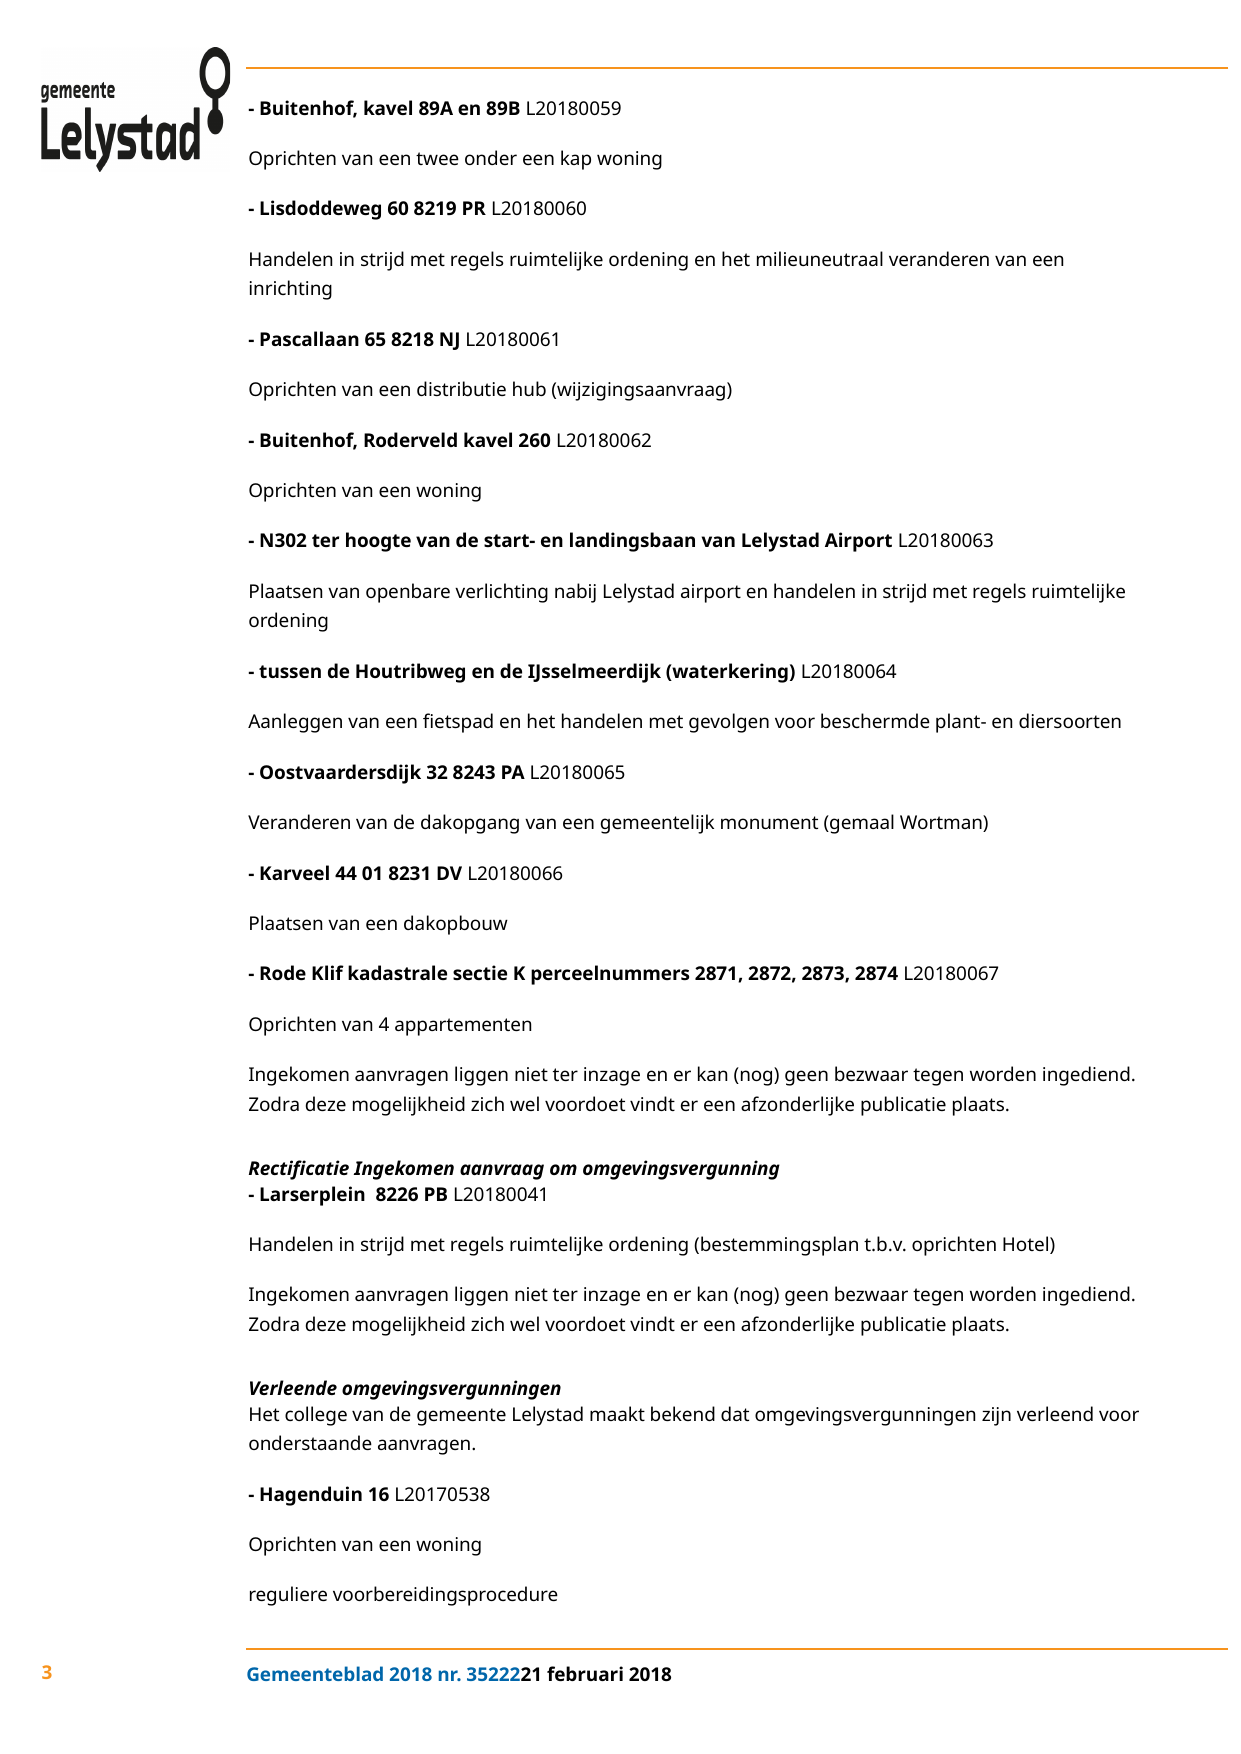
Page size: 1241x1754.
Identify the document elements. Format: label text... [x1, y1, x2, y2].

text Plaatsen van een dakopbouw [248, 910, 1152, 936]
text Aanleggen van een fietspad en het handelen met gevolgen voor beschermde plant- en diersoorten [248, 708, 1152, 734]
text Plaatsen van openbare verlichting nabij Lelystad airport en handelen in strijd met regels ruimtelijke ordening [248, 578, 1152, 633]
text - Pascallaan 65 8218 NJ L20180061 [248, 326, 1152, 352]
text Oprichten van een distributie hub (wijzigingsaanvraag) [248, 376, 1152, 402]
text - tussen de Houtribweg en de IJsselmeerdijk (waterkering) L20180064 [248, 658, 1152, 684]
text - Karveel 44 01 8231 DV L20180066 [248, 860, 1152, 886]
text reguliere voorbereidingsprocedure [248, 1582, 1152, 1607]
text Rectificatie Ingekomen aanvraag om omgevingsvergunning [248, 1155, 1152, 1181]
text Handelen in strijd met regels ruimtelijke ordening (bestemmingsplan t.b.v. oprichten Hotel) [248, 1231, 1152, 1257]
text Het college van de gemeente Lelystad maakt bekend dat omgevingsvergunningen zijn verleend voor onderstaande aanvragen. [248, 1401, 1152, 1456]
picture [41, 47, 231, 172]
text Handelen in strijd met regels ruimtelijke ordening en het milieuneutraal veranderen van een inrichting [248, 246, 1152, 301]
text Oprichten van een woning [248, 1531, 1152, 1557]
text Ingekomen aanvragen liggen niet ter inzage en er kan (nog) geen bezwaar tegen worden ingediend. Zodra deze mogelijkheid zich wel voordoet vindt er een afzonderlijke publicatie plaats. [248, 1282, 1152, 1337]
text - Buitenhof, Roderveld kavel 260 L20180062 [248, 427, 1152, 453]
text - Oostvaardersdijk 32 8243 PA L20180065 [248, 759, 1152, 785]
text - Buitenhof, kavel 89A en 89B L20180059 [248, 95, 1152, 121]
text - Larserplein 8226 PB L20180041 [248, 1181, 1152, 1206]
text Oprichten van 4 appartementen [248, 1011, 1152, 1037]
text - Rode Klif kadastrale sectie K perceelnummers 2871, 2872, 2873, 2874 L20180067 [248, 961, 1152, 986]
text Ingekomen aanvragen liggen niet ter inzage en er kan (nog) geen bezwaar tegen worden ingediend. Zodra deze mogelijkheid zich wel voordoet vindt er een afzonderlijke publicatie plaats. [248, 1061, 1152, 1117]
text - Hagenduin 16 L20170538 [248, 1481, 1152, 1507]
text Oprichten van een woning [248, 477, 1152, 503]
text - N302 ter hoogte van de start- en landingsbaan van Lelystad Airport L20180063 [248, 528, 1152, 553]
text - Lisdoddeweg 60 8219 PR L20180060 [248, 196, 1152, 221]
text Oprichten van een twee onder een kap woning [248, 145, 1152, 171]
text Verleende omgevingsvergunningen [248, 1375, 1152, 1401]
text Veranderen van de dakopgang van een gemeentelijk monument (gemaal Wortman) [248, 809, 1152, 835]
